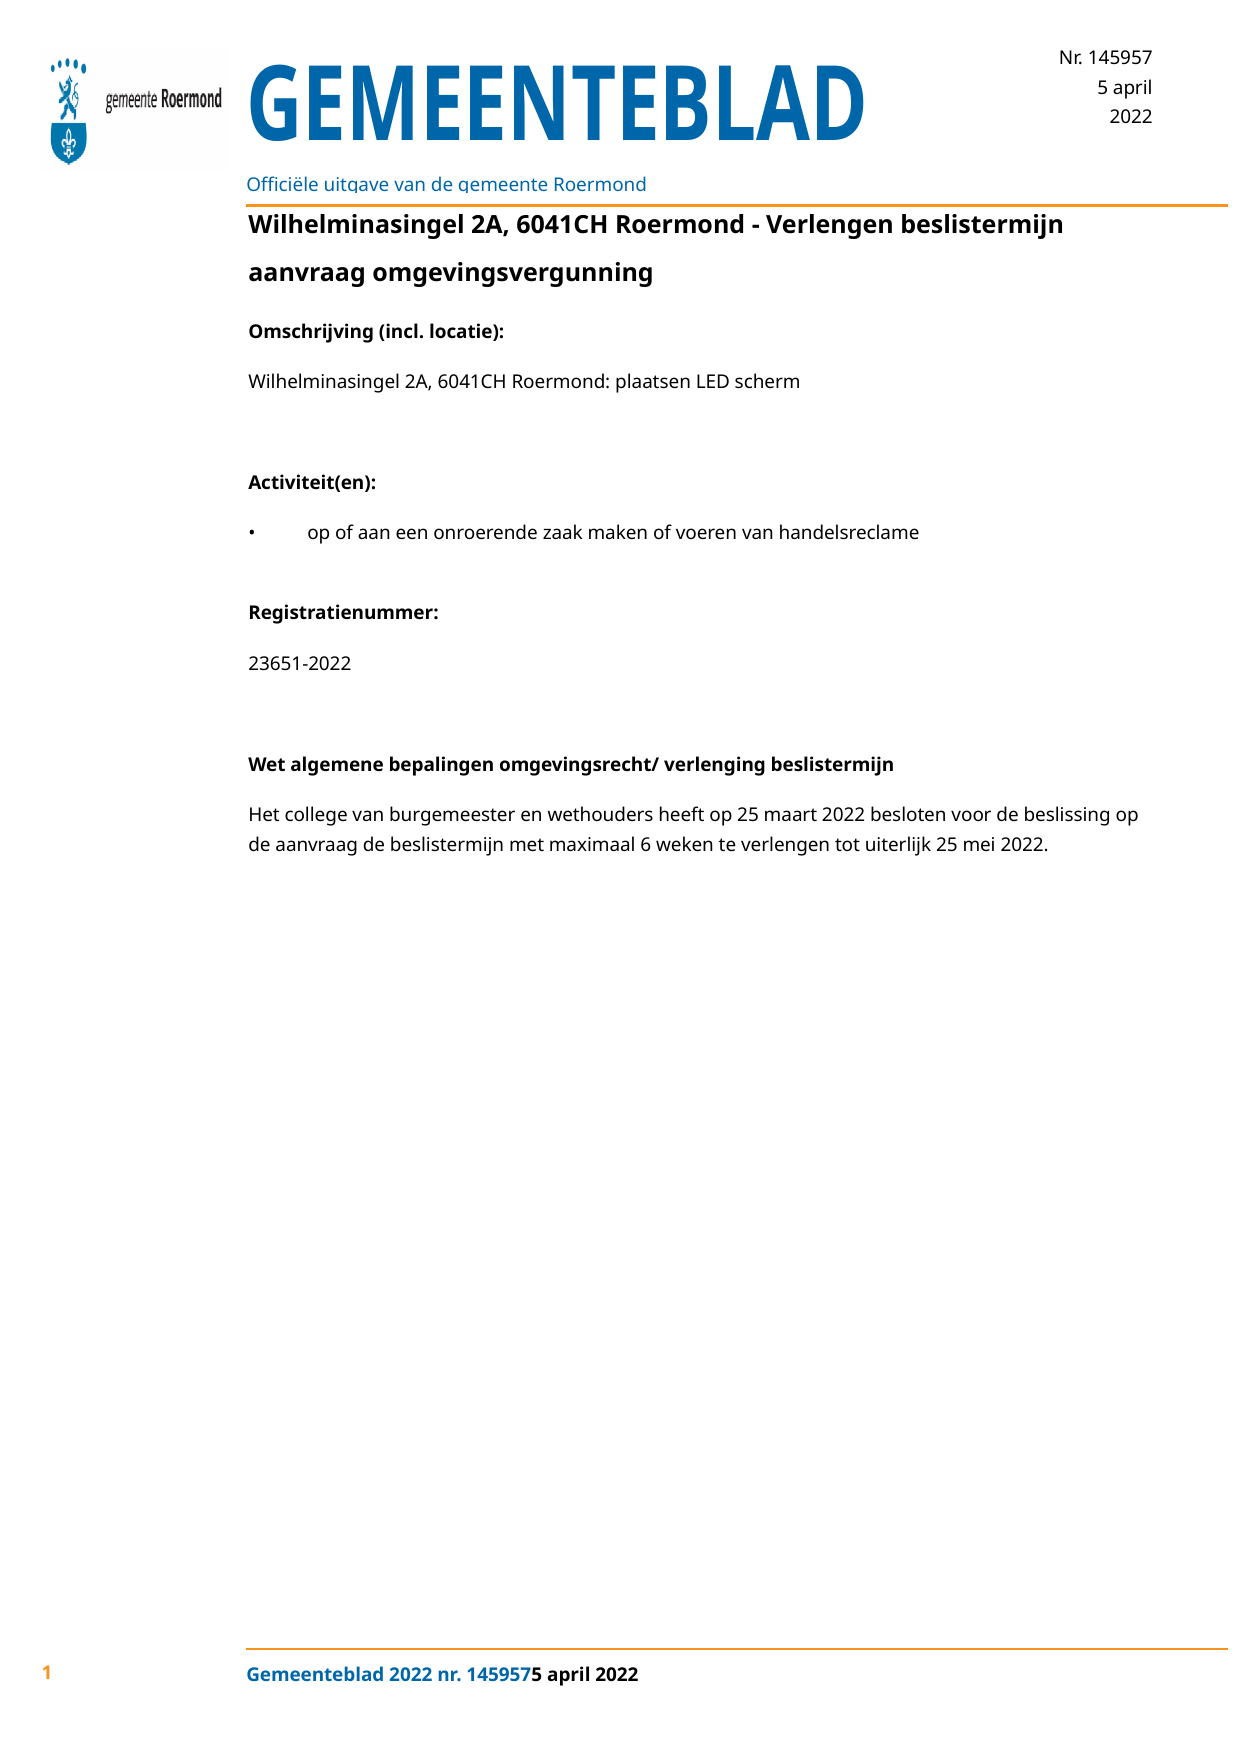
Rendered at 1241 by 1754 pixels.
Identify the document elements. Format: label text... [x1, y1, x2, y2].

text Registratienummer: [248, 599, 1152, 625]
text 23651-2022 [248, 650, 1152, 676]
list op of aan een onroerende zaak maken of voeren van handelsreclame [248, 519, 1152, 545]
text Omschrijving (incl. locatie): [248, 318, 1152, 344]
text Het college van burgemeester en wethouders heeft op 25 maart 2022 besloten voor de beslissing op de aanvraag de beslistermijn met maximaal 6 weken te verlengen tot uiterlijk 25 mei 2022. [248, 801, 1152, 857]
picture [41, 47, 231, 172]
text Wilhelminasingel 2A, 6041CH Roermond - Verlengen beslistermijn aanvraag omgevingsvergunning [248, 207, 1152, 288]
text Wilhelminasingel 2A, 6041CH Roermond: plaatsen LED scherm [248, 368, 1152, 394]
text Wet algemene bepalingen omgevingsrecht/ verlenging beslistermijn [248, 751, 1152, 777]
text Activiteit(en): [248, 469, 1152, 495]
